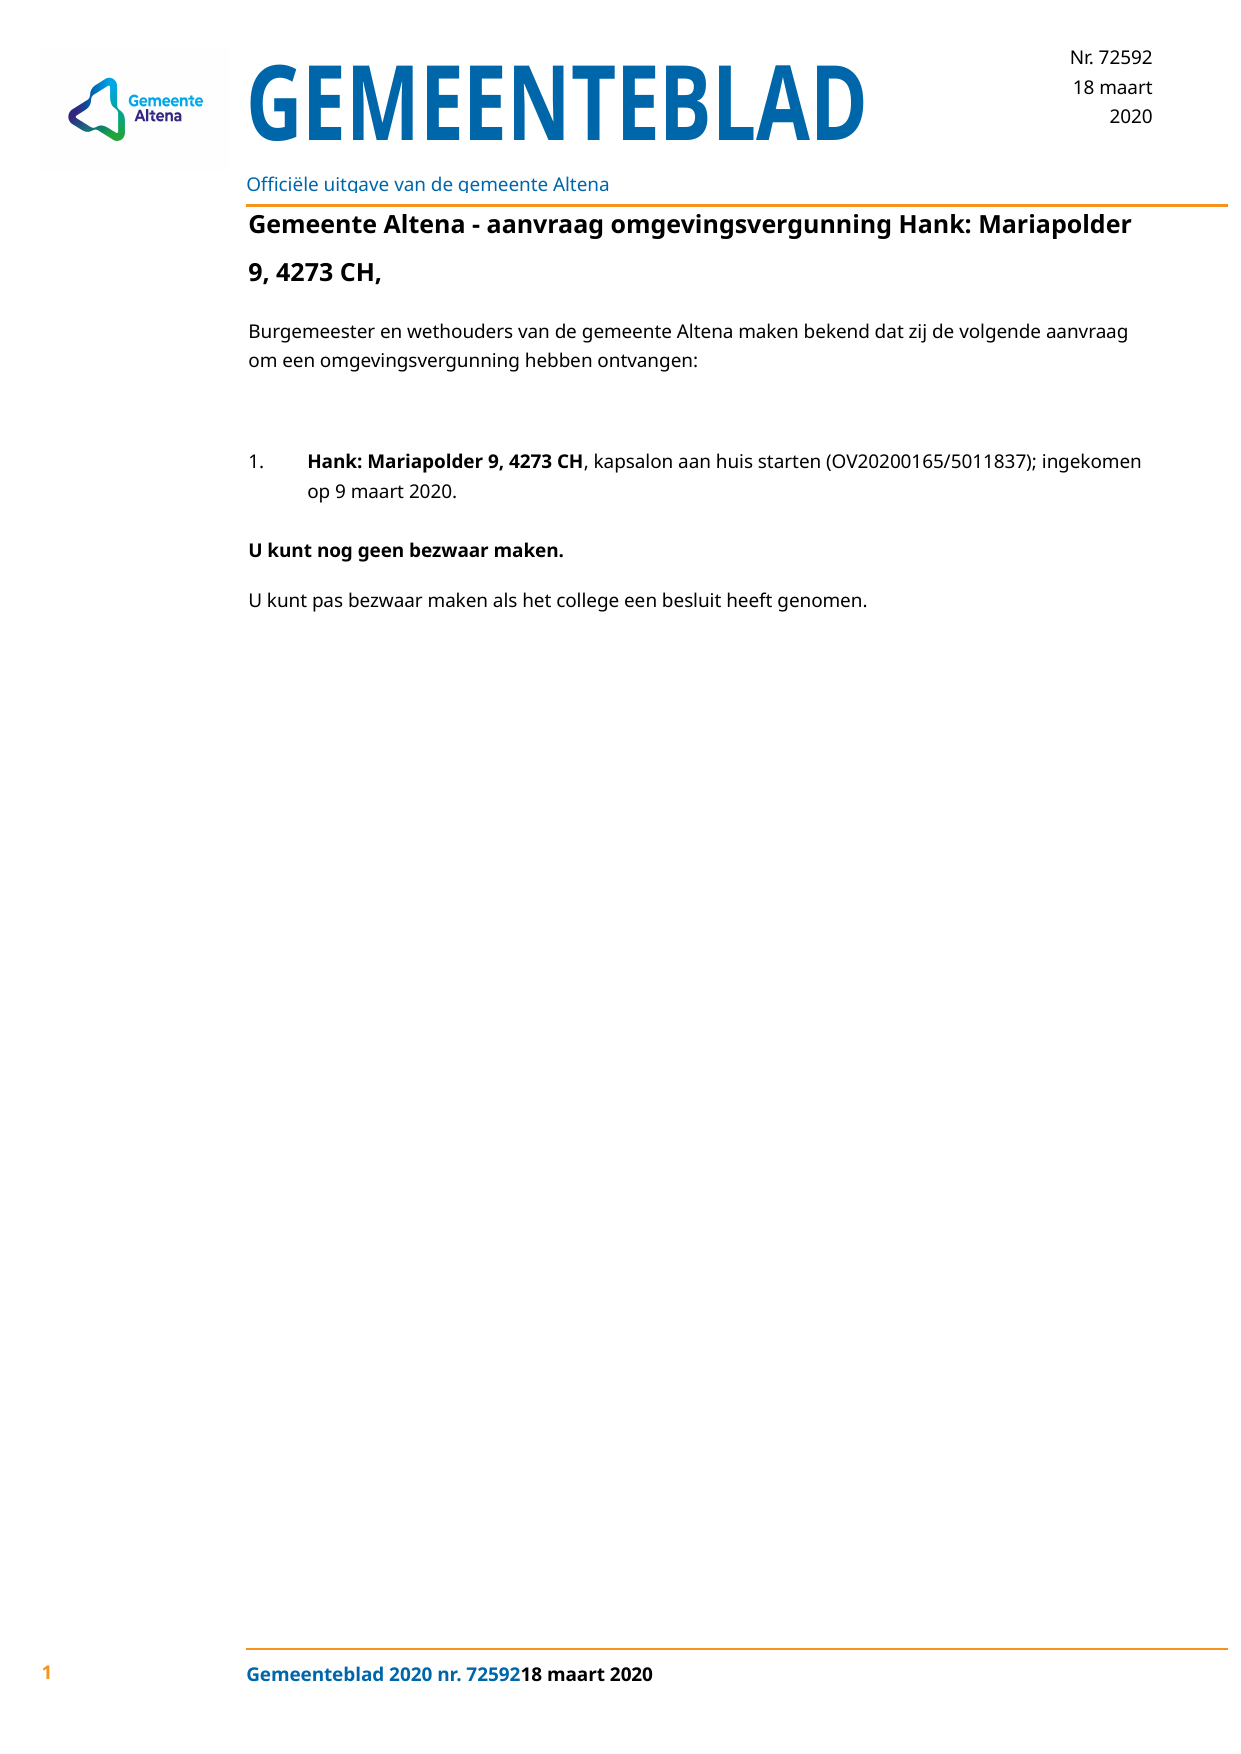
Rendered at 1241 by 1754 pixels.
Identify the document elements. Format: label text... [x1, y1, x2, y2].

picture [41, 47, 231, 172]
text U kunt nog geen bezwaar maken. [248, 537, 1152, 563]
text Burgemeester en wethouders van de gemeente Altena maken bekend dat zij de volgende aanvraag om een omgevingsvergunning hebben ontvangen: [248, 318, 1152, 373]
text Gemeente Altena - aanvraag omgevingsvergunning Hank: Mariapolder 9, 4273 CH, [248, 207, 1152, 288]
list Hank: Mariapolder 9, 4273 CH, kapsalon aan huis starten (OV20200165/5011837); ingekomen op 9 maart 2020. [248, 448, 1152, 504]
text U kunt pas bezwaar maken als het college een besluit heeft genomen. [248, 587, 1152, 613]
